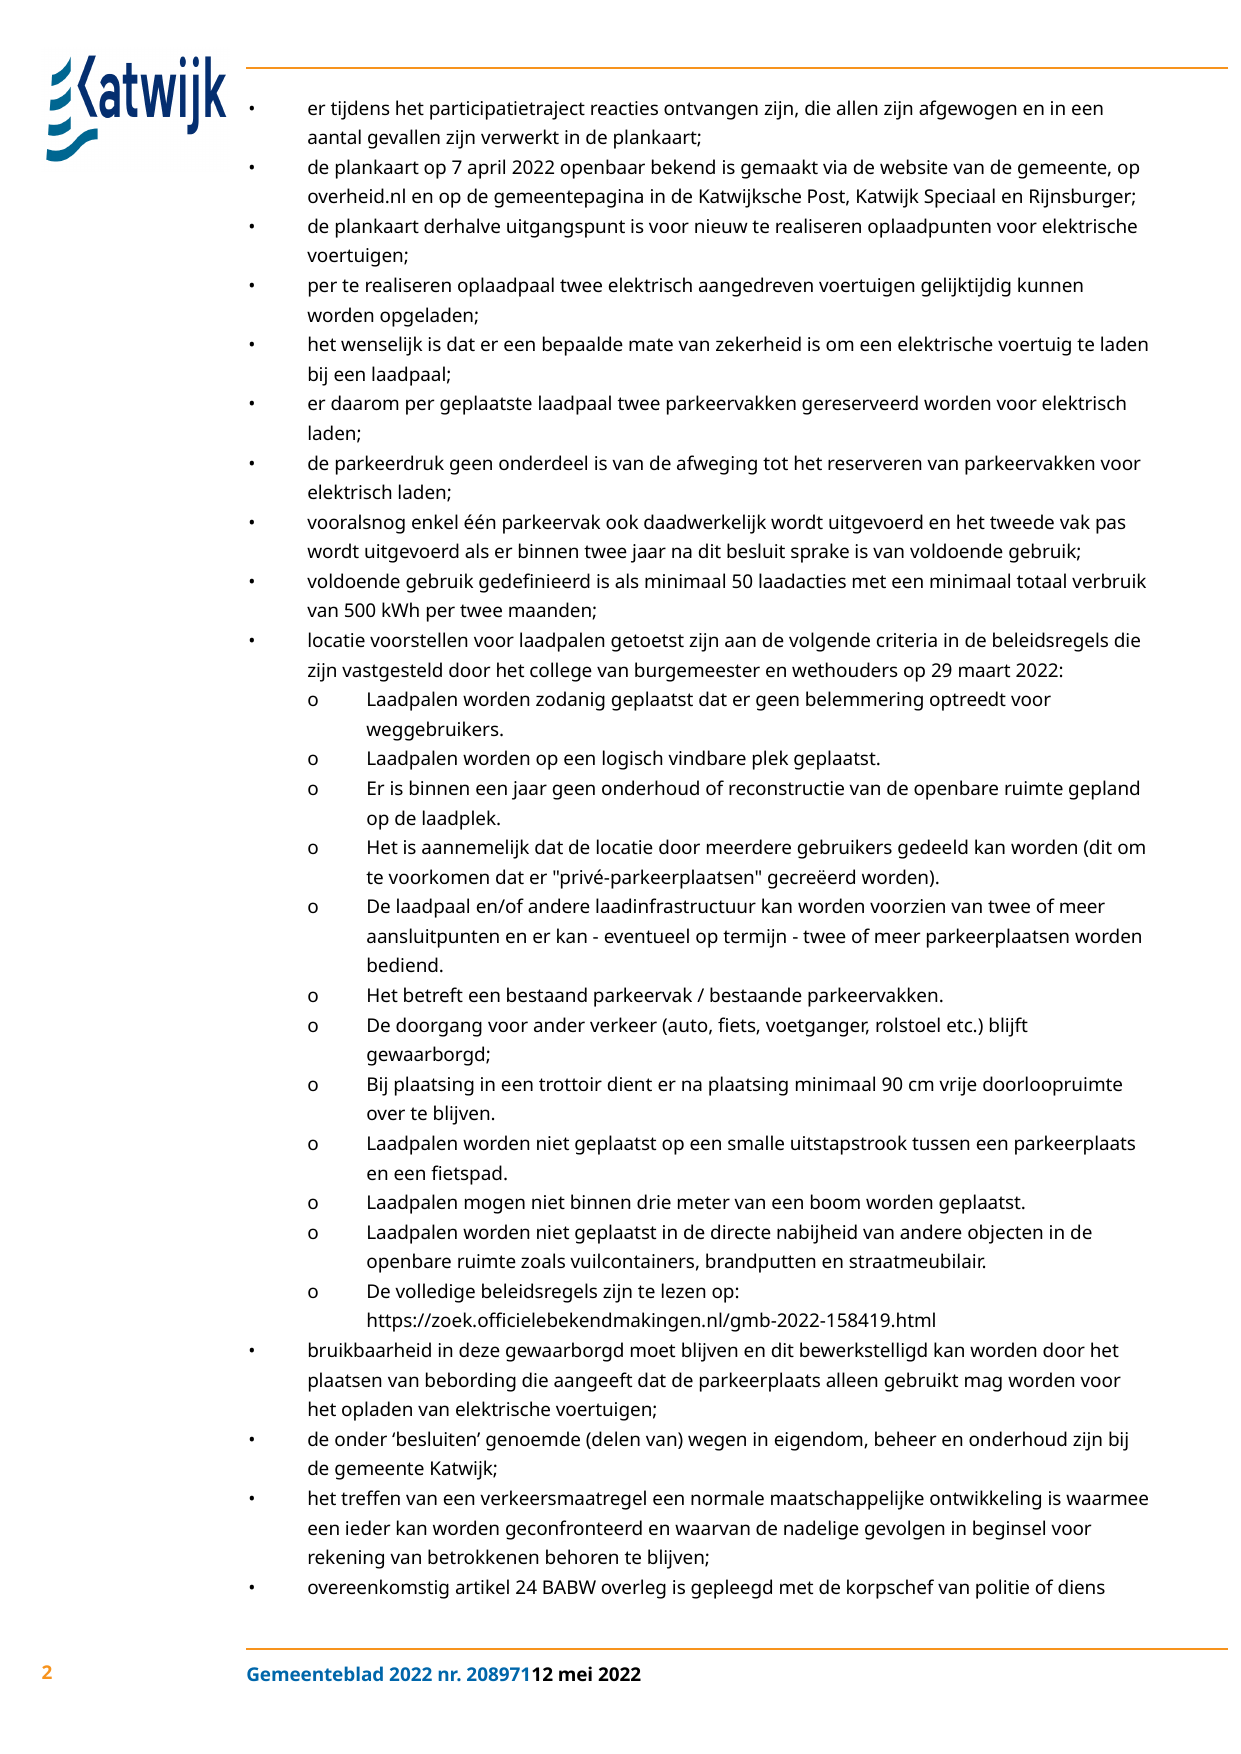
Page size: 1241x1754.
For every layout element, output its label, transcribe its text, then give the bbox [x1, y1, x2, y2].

list Het is aannemelijk dat de locatie door meerdere gebruikers gedeeld kan worden (dit om te voorkomen dat er "privé-parkeerplaatsen" gecreëerd worden). [307, 834, 1152, 890]
list voldoende gebruik gedefinieerd is als minimaal 50 laadacties met een minimaal totaal verbruik van 500 kWh per twee maanden; [248, 568, 1152, 623]
list locatie voorstellen voor laadpalen getoetst zijn aan de volgende criteria in de beleidsregels die zijn vastgesteld door het college van burgemeester en wethouders op 29 maart 2022: [248, 627, 1152, 683]
list Laadpalen worden niet geplaatst op een smalle uitstapstrook tussen een parkeerplaats en een fietspad. [307, 1130, 1152, 1186]
list Laadpalen worden op een logisch vindbare plek geplaatst. [307, 746, 1152, 771]
list Laadpalen worden niet geplaatst in de directe nabijheid van andere objecten in de openbare ruimte zoals vuilcontainers, brandputten en straatmeubilair. [307, 1219, 1152, 1274]
list er daarom per geplaatste laadpaal twee parkeervakken gereserveerd worden voor elektrisch laden; [248, 391, 1152, 446]
list het treffen van een verkeersmaatregel een normale maatschappelijke ontwikkeling is waarmee een ieder kan worden geconfronteerd en waarvan de nadelige gevolgen in beginsel voor rekening van betrokkenen behoren te blijven; [248, 1485, 1152, 1570]
list per te realiseren oplaadpaal twee elektrisch aangedreven voertuigen gelijktijdig kunnen worden opgeladen; [248, 272, 1152, 328]
list De volledige beleidsregels zijn te lezen op: https://zoek.officielebekendmakingen.nl/gmb-2022-158419.html [307, 1278, 1152, 1333]
list er tijdens het participatietraject reacties ontvangen zijn, die allen zijn afgewogen en in een aantal gevallen zijn verwerkt in de plankaart; [248, 95, 1152, 150]
list bruikbaarheid in deze gewaarborgd moet blijven en dit bewerkstelligd kan worden door het plaatsen van bebording die aangeeft dat de parkeerplaats alleen gebruikt mag worden voor het opladen van elektrische voertuigen; [248, 1337, 1152, 1422]
list Bij plaatsing in een trottoir dient er na plaatsing minimaal 90 cm vrije doorloopruimte over te blijven. [307, 1071, 1152, 1126]
list Laadpalen worden zodanig geplaatst dat er geen belemmering optreedt voor weggebruikers. [307, 686, 1152, 742]
list Laadpalen mogen niet binnen drie meter van een boom worden geplaatst. [307, 1189, 1152, 1215]
list de parkeerdruk geen onderdeel is van de afweging tot het reserveren van parkeervakken voor elektrisch laden; [248, 450, 1152, 505]
list vooralsnog enkel één parkeervak ook daadwerkelijk wordt uitgevoerd en het tweede vak pas wordt uitgevoerd als er binnen twee jaar na dit besluit sprake is van voldoende gebruik; [248, 509, 1152, 564]
list de plankaart op 7 april 2022 openbaar bekend is gemaakt via de website van de gemeente, op overheid.nl en op de gemeentepagina in de Katwijksche Post, Katwijk Speciaal en Rijnsburger; [248, 154, 1152, 209]
list overeenkomstig artikel 24 BABW overleg is gepleegd met de korpschef van politie of diens [248, 1574, 1152, 1600]
list de onder ‘besluiten’ genoemde (delen van) wegen in eigendom, beheer en onderhoud zijn bij de gemeente Katwijk; [248, 1426, 1152, 1481]
list Het betreft een bestaand parkeervak / bestaande parkeervakken. [307, 982, 1152, 1008]
list de plankaart derhalve uitgangspunt is voor nieuw te realiseren oplaadpunten voor elektrische voertuigen; [248, 213, 1152, 268]
picture [41, 47, 231, 172]
list De laadpaal en/of andere laadinfrastructuur kan worden voorzien van twee of meer aansluitpunten en er kan - eventueel op termijn - twee of meer parkeerplaatsen worden bediend. [307, 893, 1152, 978]
list De doorgang voor ander verkeer (auto, fiets, voetganger, rolstoel etc.) blijft gewaarborgd; [307, 1012, 1152, 1067]
list Er is binnen een jaar geen onderhoud of reconstructie van de openbare ruimte gepland op de laadplek. [307, 775, 1152, 831]
list het wenselijk is dat er een bepaalde mate van zekerheid is om een elektrische voertuig te laden bij een laadpaal; [248, 331, 1152, 387]
